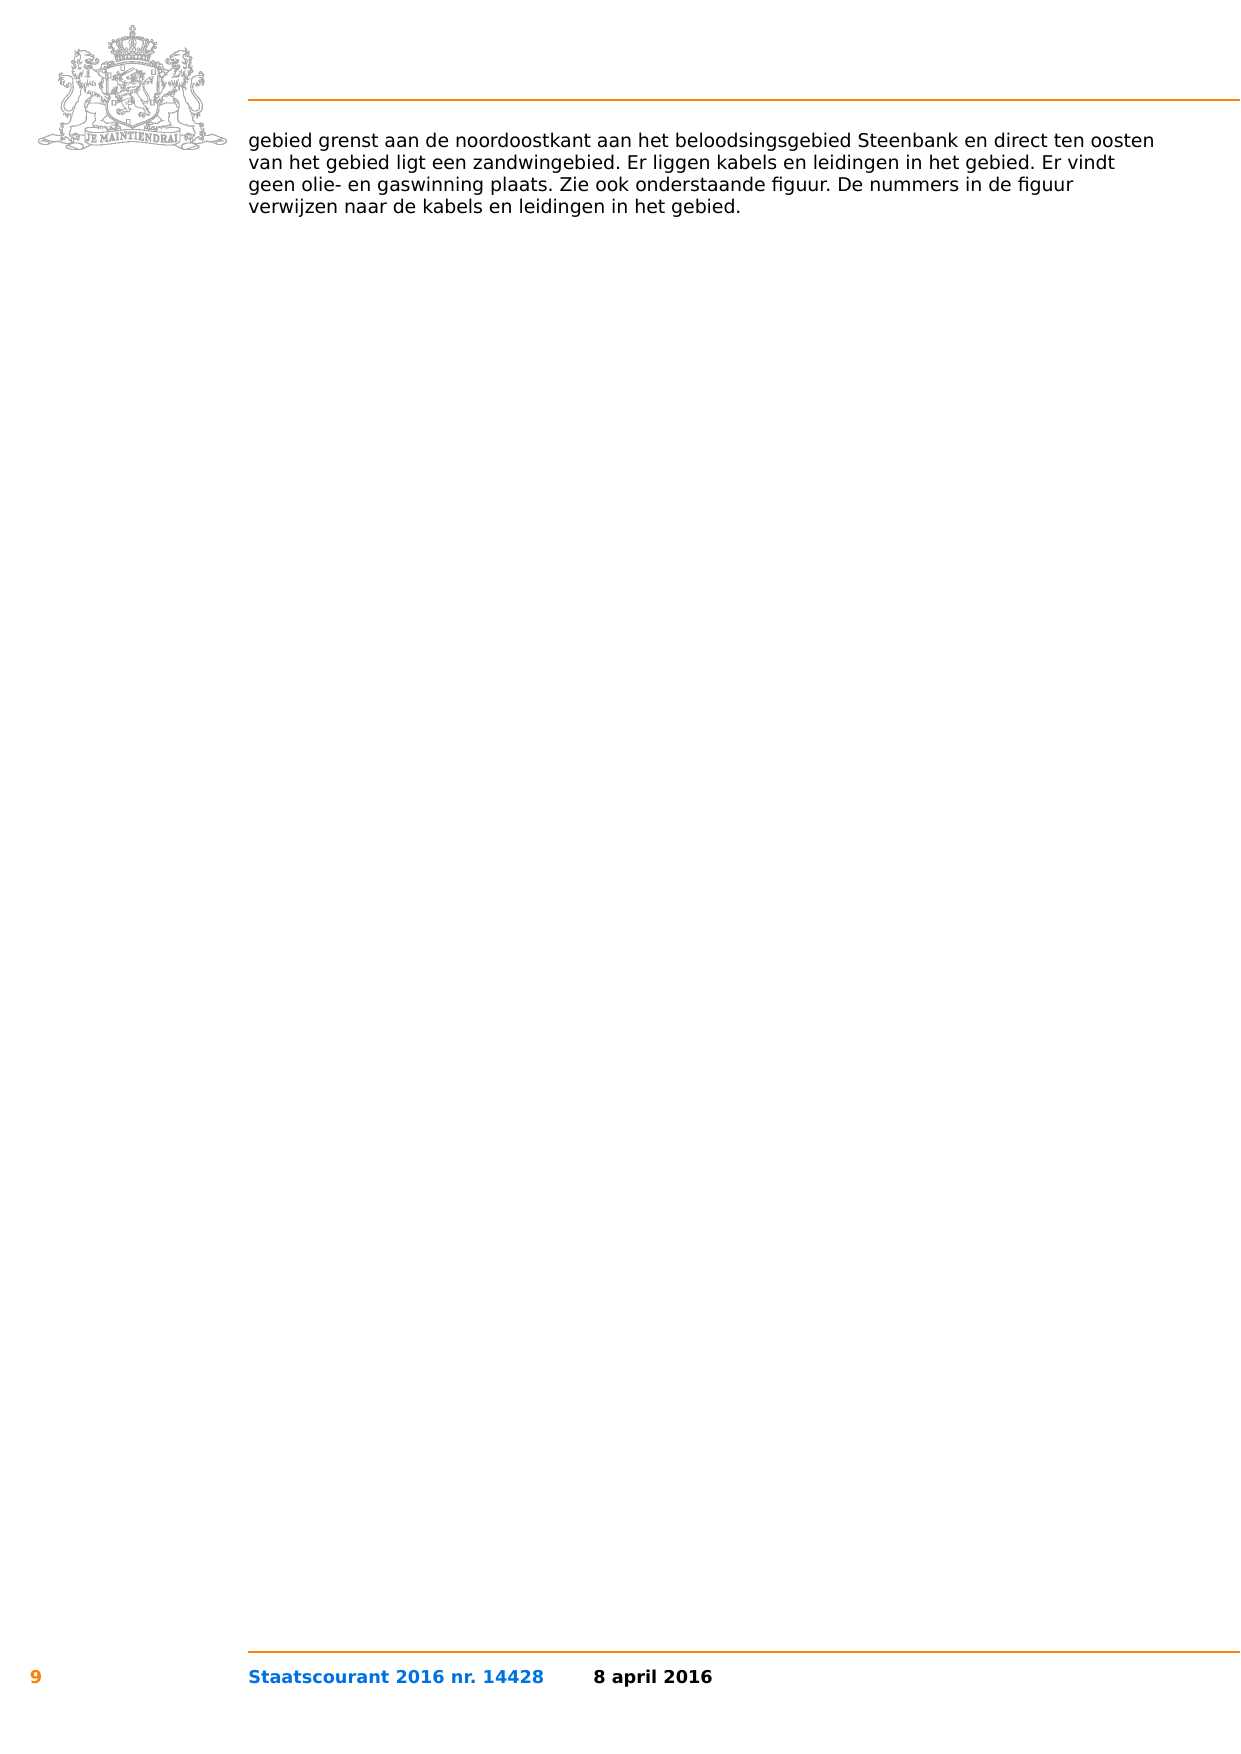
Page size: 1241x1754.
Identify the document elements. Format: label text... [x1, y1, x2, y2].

text gebied grenst aan de noordoostkant aan het beloodsingsgebied Steenbank en direct ten oosten van het gebied ligt een zandwingebied. Er liggen kabels en leidingen in het gebied. Er vindt geen olie- en gaswinning plaats. Zie ook onderstaande figuur. De nummers in de figuur verwijzen naar de kabels en leidingen in het gebied. [248, 130, 1163, 218]
picture [38, 25, 227, 150]
